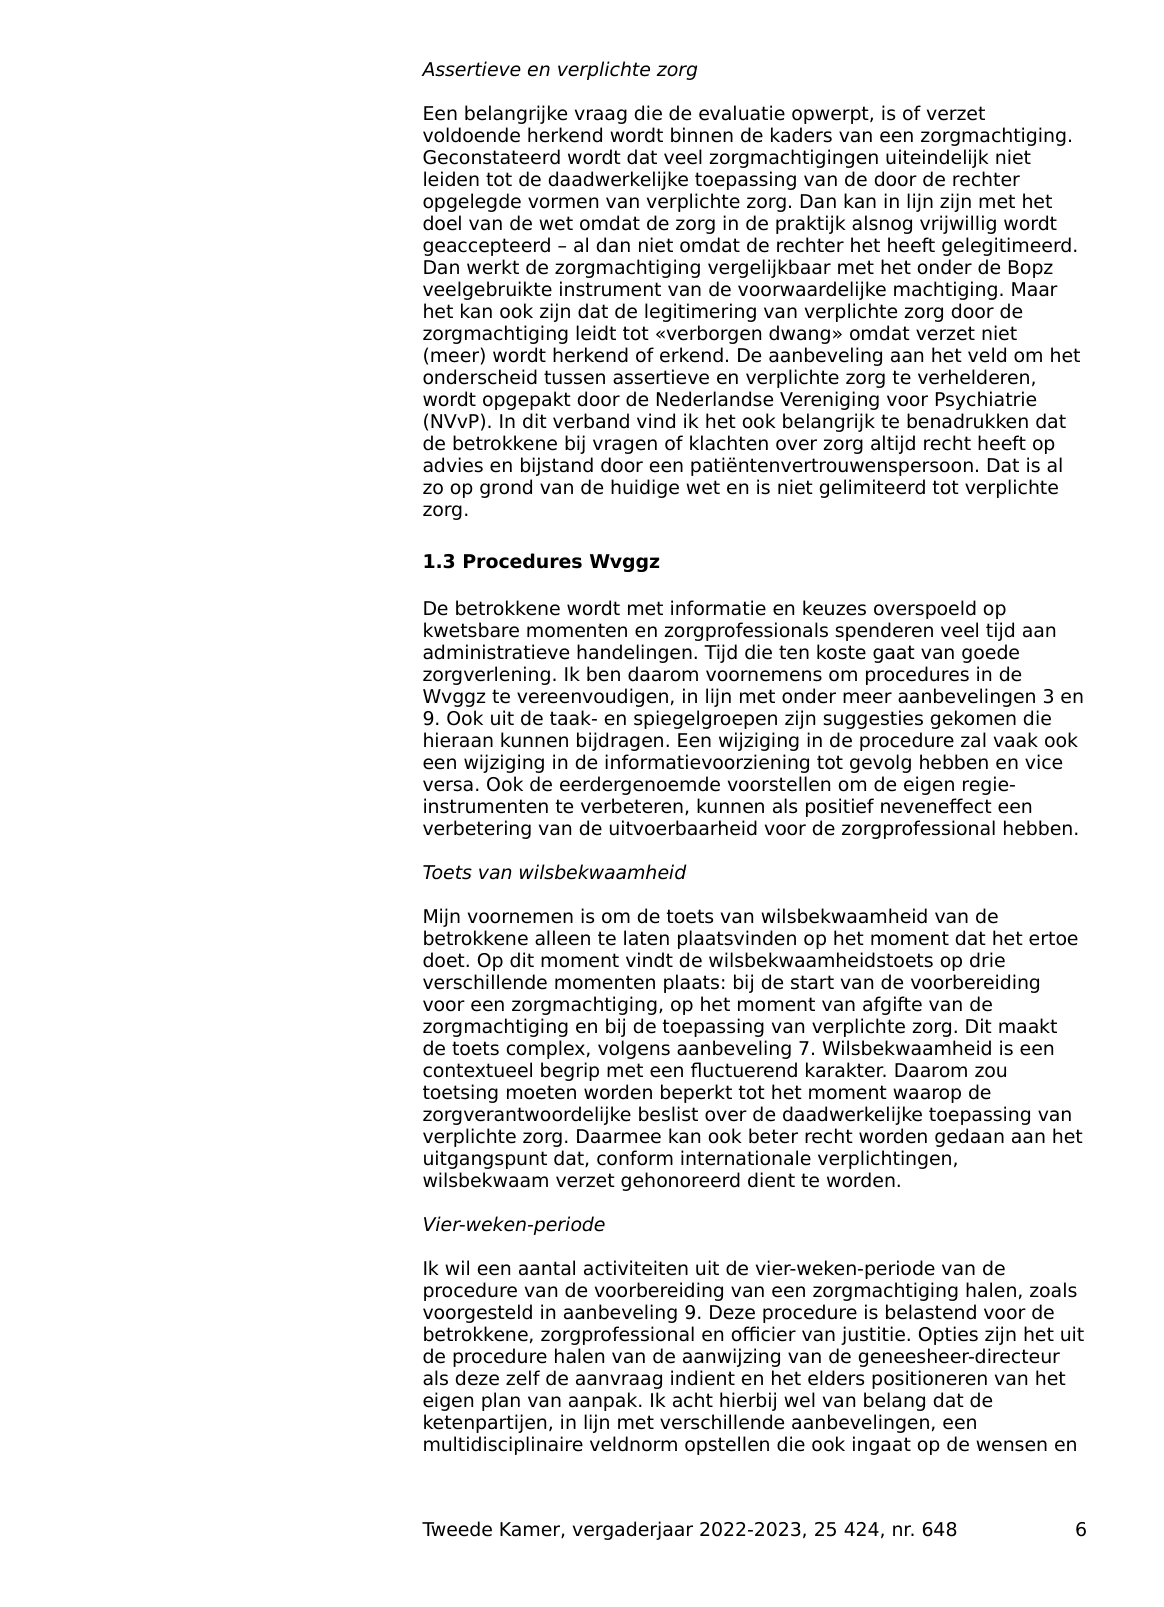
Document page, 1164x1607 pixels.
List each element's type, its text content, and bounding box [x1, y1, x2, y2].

text Ik wil een aantal activiteiten uit de vier-weken-periode van de procedure van de voorbereiding van een zorgmachtiging halen, zoals voorgesteld in aanbeveling 9. Deze procedure is belastend voor de betrokkene, zorgprofessional en officier van justitie. Opties zijn het uit de procedure halen van de aanwijzing van de geneesheer-directeur als deze zelf de aanvraag indient en het elders positioneren van het eigen plan van aanpak. Ik acht hierbij wel van belang dat de ketenpartijen, in lijn met verschillende aanbevelingen, een multidisciplinaire veldnorm opstellen die ook ingaat op de wensen en [422, 1258, 1087, 1456]
subtitle Vier-weken-periode [422, 1214, 1087, 1236]
subtitle Assertieve en verplichte zorg [422, 59, 1087, 81]
subtitle 1.3 Procedures Wvggz [422, 551, 1087, 573]
subtitle Toets van wilsbekwaamheid [422, 862, 1087, 884]
text Een belangrijke vraag die de evaluatie opwerpt, is of verzet voldoende herkend wordt binnen de kaders van een zorgmachtiging. Geconstateerd wordt dat veel zorgmachtigingen uiteindelijk niet leiden tot de daadwerkelijke toepassing van de door de rechter opgelegde vormen van verplichte zorg. Dan kan in lijn zijn met het doel van de wet omdat de zorg in de praktijk alsnog vrijwillig wordt geaccepteerd – al dan niet omdat de rechter het heeft gelegitimeerd. Dan werkt de zorgmachtiging vergelijkbaar met het onder de Bopz veelgebruikte instrument van de voorwaardelijke machtiging. Maar het kan ook zijn dat de legitimering van verplichte zorg door de zorgmachtiging leidt tot «verborgen dwang» omdat verzet niet (meer) wordt herkend of erkend. De aanbeveling aan het veld om het onderscheid tussen assertieve en verplichte zorg te verhelderen, wordt opgepakt door de Nederlandse Vereniging voor Psychiatrie (NVvP). In dit verband vind ik het ook belangrijk te benadrukken dat de betrokkene bij vragen of klachten over zorg altijd recht heeft op advies en bijstand door een patiëntenvertrouwenspersoon. Dat is al zo op grond van de huidige wet en is niet gelimiteerd tot verplichte zorg. [422, 103, 1087, 521]
text Mijn voornemen is om de toets van wilsbekwaamheid van de betrokkene alleen te laten plaatsvinden op het moment dat het ertoe doet. Op dit moment vindt de wilsbekwaamheidstoets op drie verschillende momenten plaats: bij de start van de voorbereiding voor een zorgmachtiging, op het moment van afgifte van de zorgmachtiging en bij de toepassing van verplichte zorg. Dit maakt de toets complex, volgens aanbeveling 7. Wilsbekwaamheid is een contextueel begrip met een fluctuerend karakter. Daarom zou toetsing moeten worden beperkt tot het moment waarop de zorgverantwoordelijke beslist over de daadwerkelijke toepassing van verplichte zorg. Daarmee kan ook beter recht worden gedaan aan het uitgangspunt dat, conform internationale verplichtingen, wilsbekwaam verzet gehonoreerd dient te worden. [422, 906, 1087, 1192]
text De betrokkene wordt met informatie en keuzes overspoeld op kwetsbare momenten en zorgprofessionals spenderen veel tijd aan administratieve handelingen. Tijd die ten koste gaat van goede zorgverlening. Ik ben daarom voornemens om procedures in de Wvggz te vereenvoudigen, in lijn met onder meer aanbevelingen 3 en 9. Ook uit de taak- en spiegelgroepen zijn suggesties gekomen die hieraan kunnen bijdragen. Een wijziging in de procedure zal vaak ook een wijziging in de informatievoorziening tot gevolg hebben en vice versa. Ook de eerdergenoemde voorstellen om de eigen regie-instrumenten te verbeteren, kunnen als positief neveneffect een verbetering van de uitvoerbaarheid voor de zorgprofessional hebben. [422, 598, 1087, 839]
